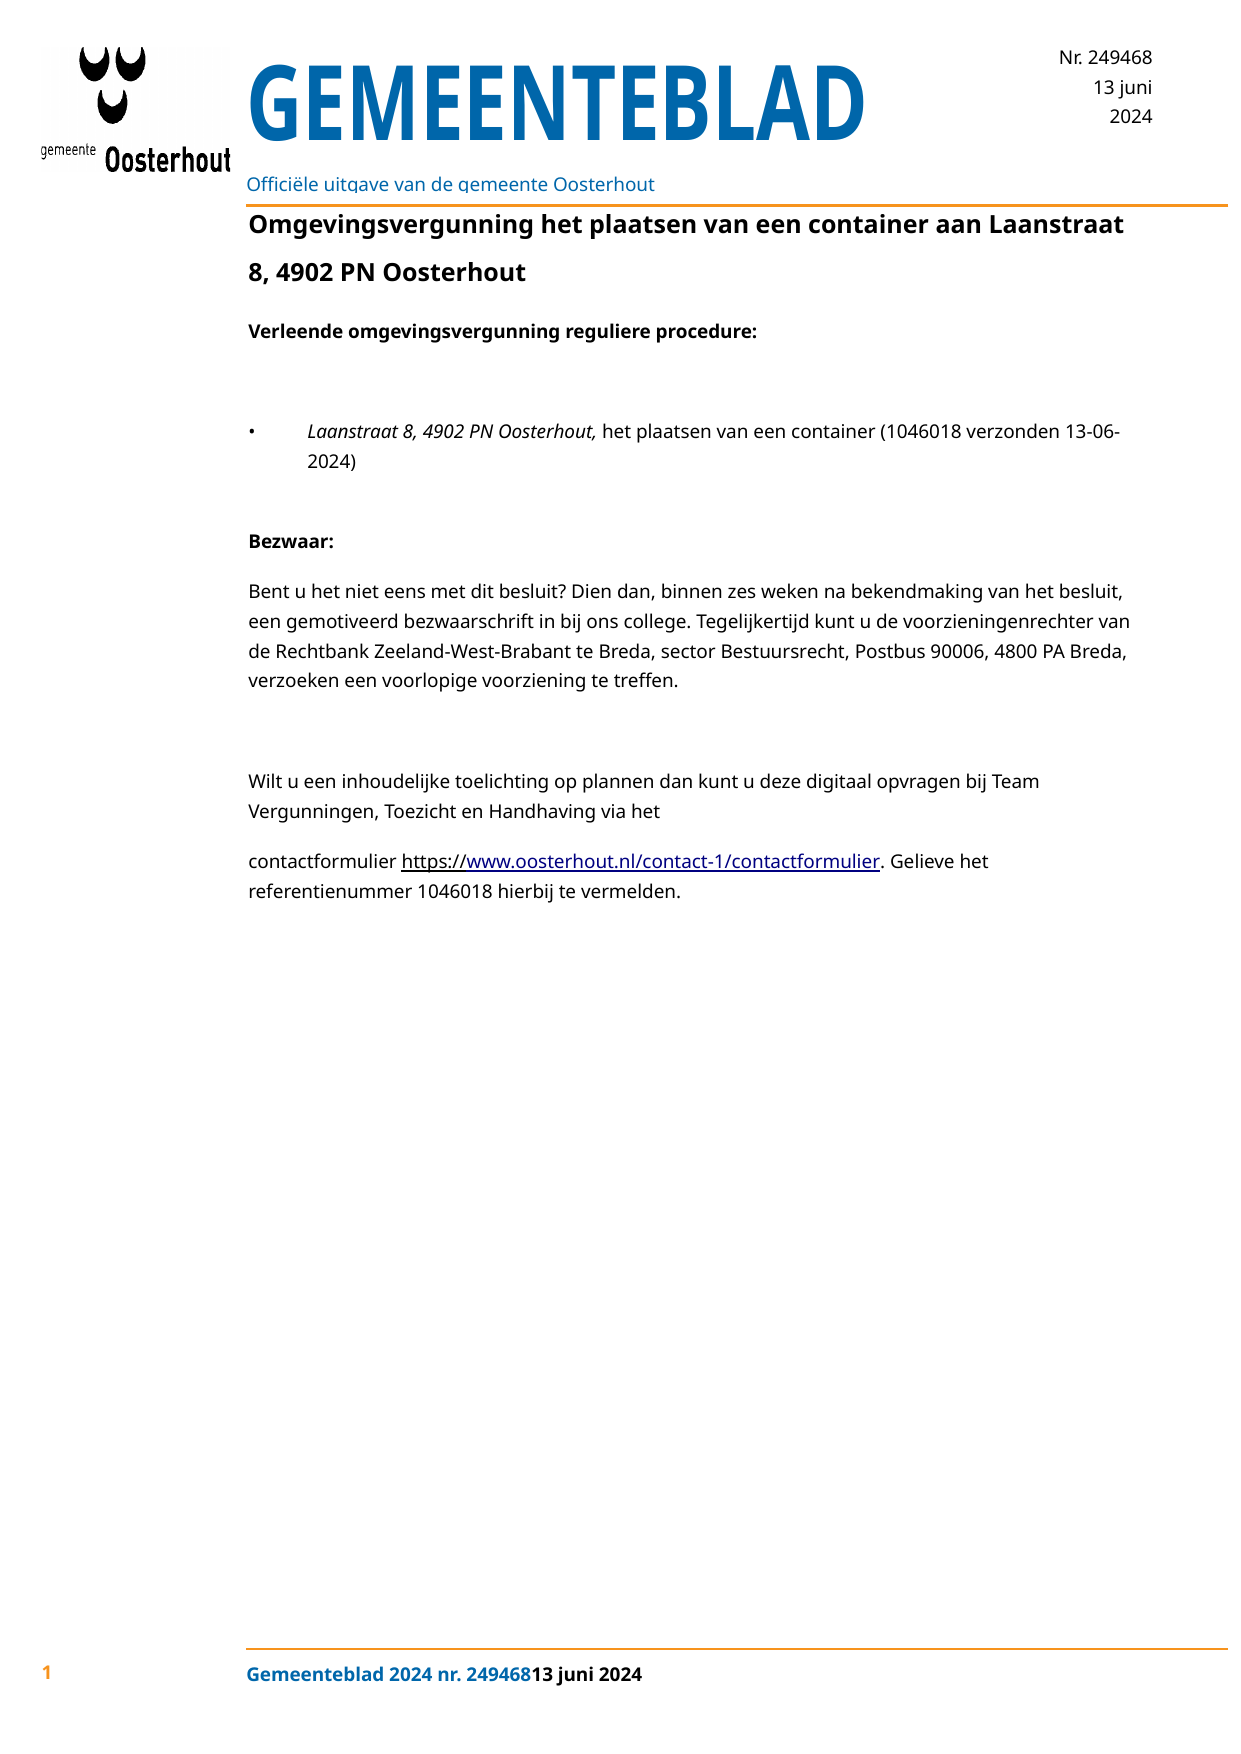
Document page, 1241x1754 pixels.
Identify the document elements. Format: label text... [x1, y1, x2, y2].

text Wilt u een inhoudelijke toelichting op plannen dan kunt u deze digitaal opvragen bij Team Vergunningen, Toezicht en Handhaving via het [248, 768, 1152, 824]
text Bezwaar: [248, 528, 1152, 554]
text Verleende omgevingsvergunning reguliere procedure: [248, 318, 1152, 344]
picture [41, 47, 231, 172]
text contactformulier https://www.oosterhout.nl/contact-1/contactformulier. Gelieve het referentienummer 1046018 hierbij te vermelden. [248, 848, 1152, 904]
list Laanstraat 8, 4902 PN Oosterhout, het plaatsen van een container (1046018 verzonden 13-06-2024) [248, 419, 1152, 474]
text Bent u het niet eens met dit besluit? Dien dan, binnen zes weken na bekendmaking van het besluit, een gemotiveerd bezwaarschrift in bij ons college. Tegelijkertijd kunt u de voorzieningenrechter van de Rechtbank Zeeland-West-Brabant te Breda, sector Bestuursrecht, Postbus 90006, 4800 PA Breda, verzoeken een voorlopige voorziening te treffen. [248, 579, 1152, 693]
text Omgevingsvergunning het plaatsen van een container aan Laanstraat 8, 4902 PN Oosterhout [248, 207, 1152, 288]
